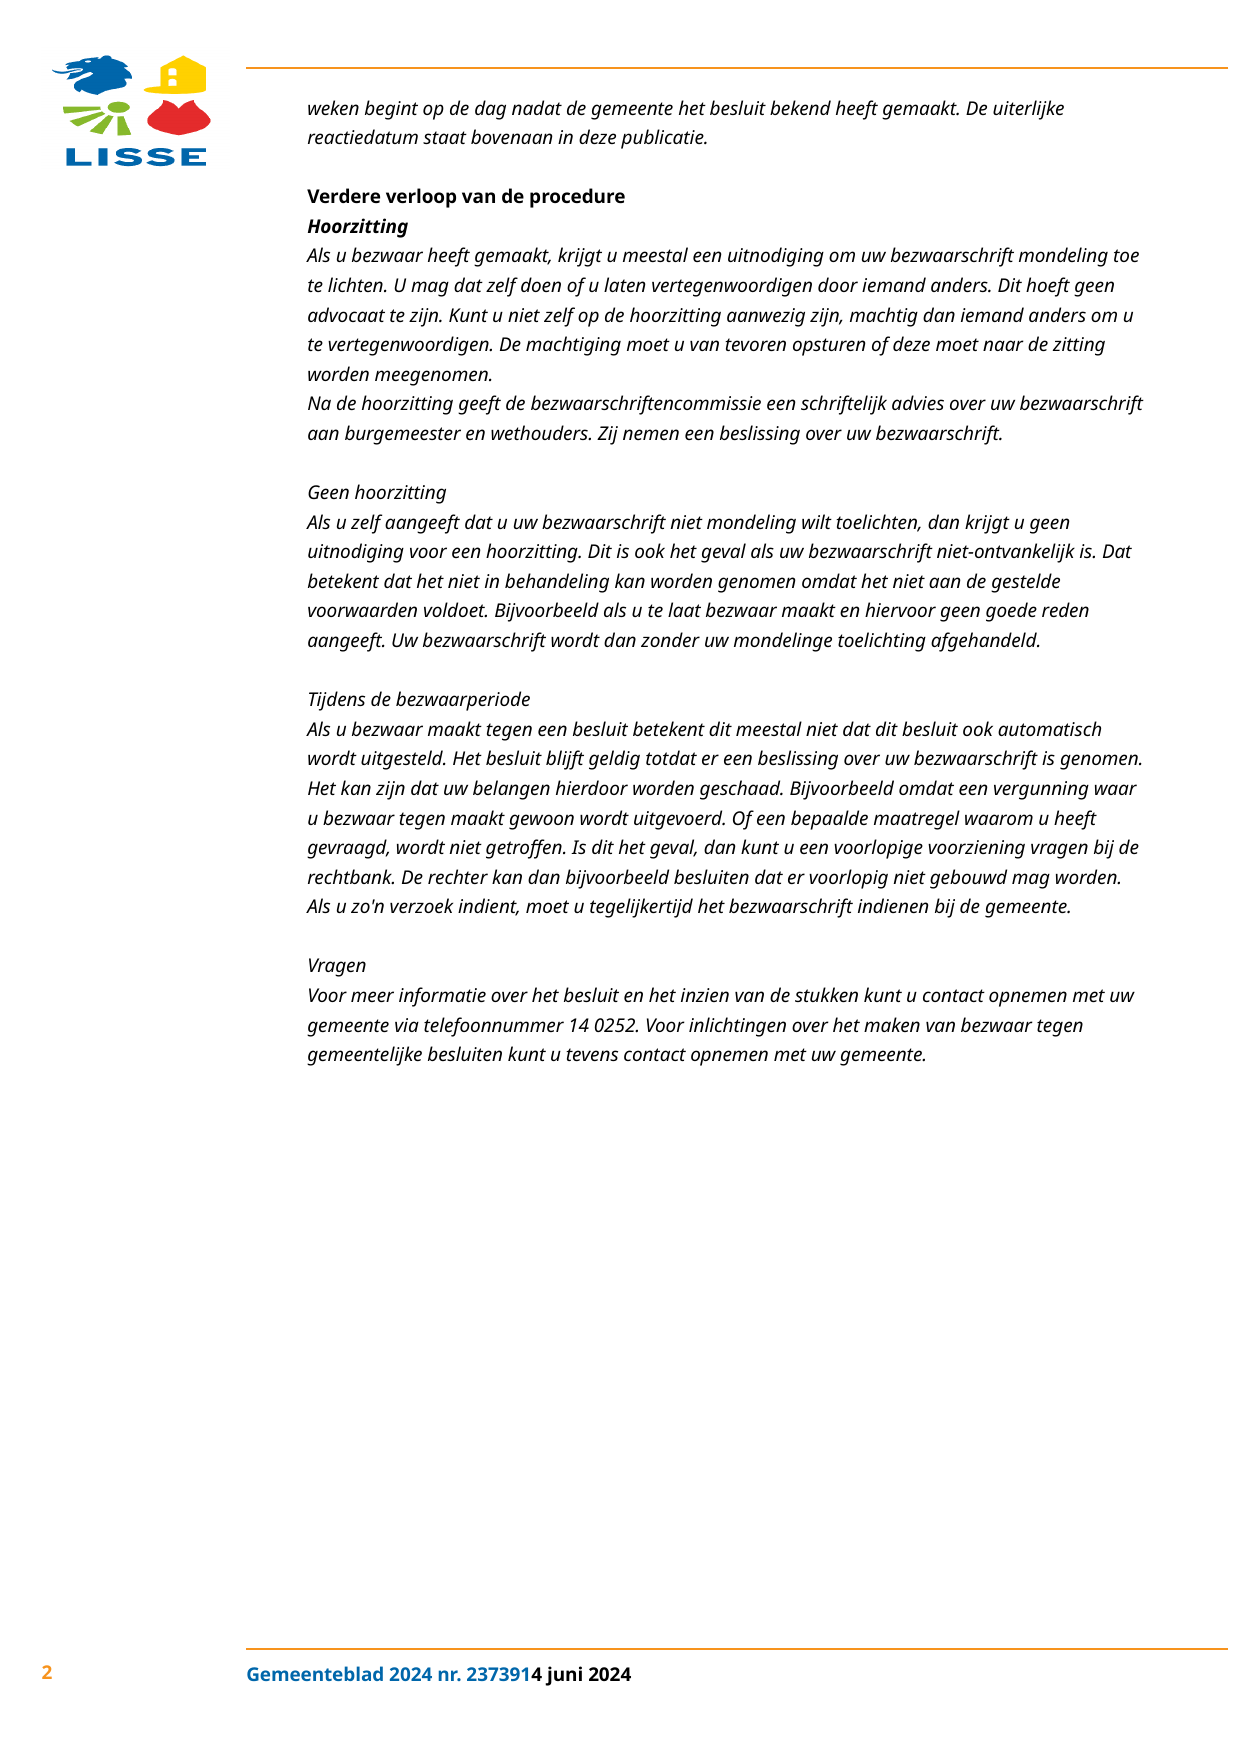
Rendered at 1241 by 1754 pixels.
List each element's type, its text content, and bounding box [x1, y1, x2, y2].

list Hoorzitting [248, 213, 1152, 239]
list Vragen [248, 953, 1152, 978]
list Tijdens de bezwaarperiode [248, 686, 1152, 712]
list Na de hoorzitting geeft de bezwaarschriftencommissie een schriftelijk advies over uw bezwaarschrift aan burgemeester en wethouders. Zij nemen een beslissing over uw bezwaarschrift. [248, 391, 1152, 446]
list Als u bezwaar heeft gemaakt, krijgt u meestal een uitnodiging om uw bezwaarschrift mondeling toe te lichten. U mag dat zelf doen of u laten vertegenwoordigen door iemand anders. Dit hoeft geen advocaat te zijn. Kunt u niet zelf op de hoorzitting aanwezig zijn, machtig dan iemand anders om u te vertegenwoordigen. De machtiging moet u van tevoren opsturen of deze moet naar de zitting worden meegenomen. [248, 243, 1152, 387]
list Verdere verloop van de procedure [248, 183, 1152, 209]
list Geen hoorzitting [248, 479, 1152, 505]
list Voor meer informatie over het besluit en het inzien van de stukken kunt u contact opnemen met uw gemeente via telefoonnummer 14 0252. Voor inlichtingen over het maken van bezwaar tegen gemeentelijke besluiten kunt u tevens contact opnemen met uw gemeente. [248, 982, 1152, 1067]
list weken begint op de dag nadat de gemeente het besluit bekend heeft gemaakt. De uiterlijke reactiedatum staat bovenaan in deze publicatie. [248, 95, 1152, 150]
picture [41, 47, 231, 172]
list Als u bezwaar maakt tegen een besluit betekent dit meestal niet dat dit besluit ook automatisch wordt uitgesteld. Het besluit blijft geldig totdat er een beslissing over uw bezwaarschrift is genomen. Het kan zijn dat uw belangen hierdoor worden geschaad. Bijvoorbeeld omdat een vergunning waar u bezwaar tegen maakt gewoon wordt uitgevoerd. Of een bepaalde maatregel waarom u heeft gevraagd, wordt niet getroffen. Is dit het geval, dan kunt u een voorlopige voorziening vragen bij de rechtbank. De rechter kan dan bijvoorbeeld besluiten dat er voorlopig niet gebouwd mag worden. Als u zo'n verzoek indient, moet u tegelijkertijd het bezwaarschrift indienen bij de gemeente. [248, 716, 1152, 919]
list Als u zelf aangeeft dat u uw bezwaarschrift niet mondeling wilt toelichten, dan krijgt u geen uitnodiging voor een hoorzitting. Dit is ook het geval als uw bezwaarschrift niet-ontvankelijk is. Dat betekent dat het niet in behandeling kan worden genomen omdat het niet aan de gestelde voorwaarden voldoet. Bijvoorbeeld als u te laat bezwaar maakt en hiervoor geen goede reden aangeeft. Uw bezwaarschrift wordt dan zonder uw mondelinge toelichting afgehandeld. [248, 509, 1152, 653]
